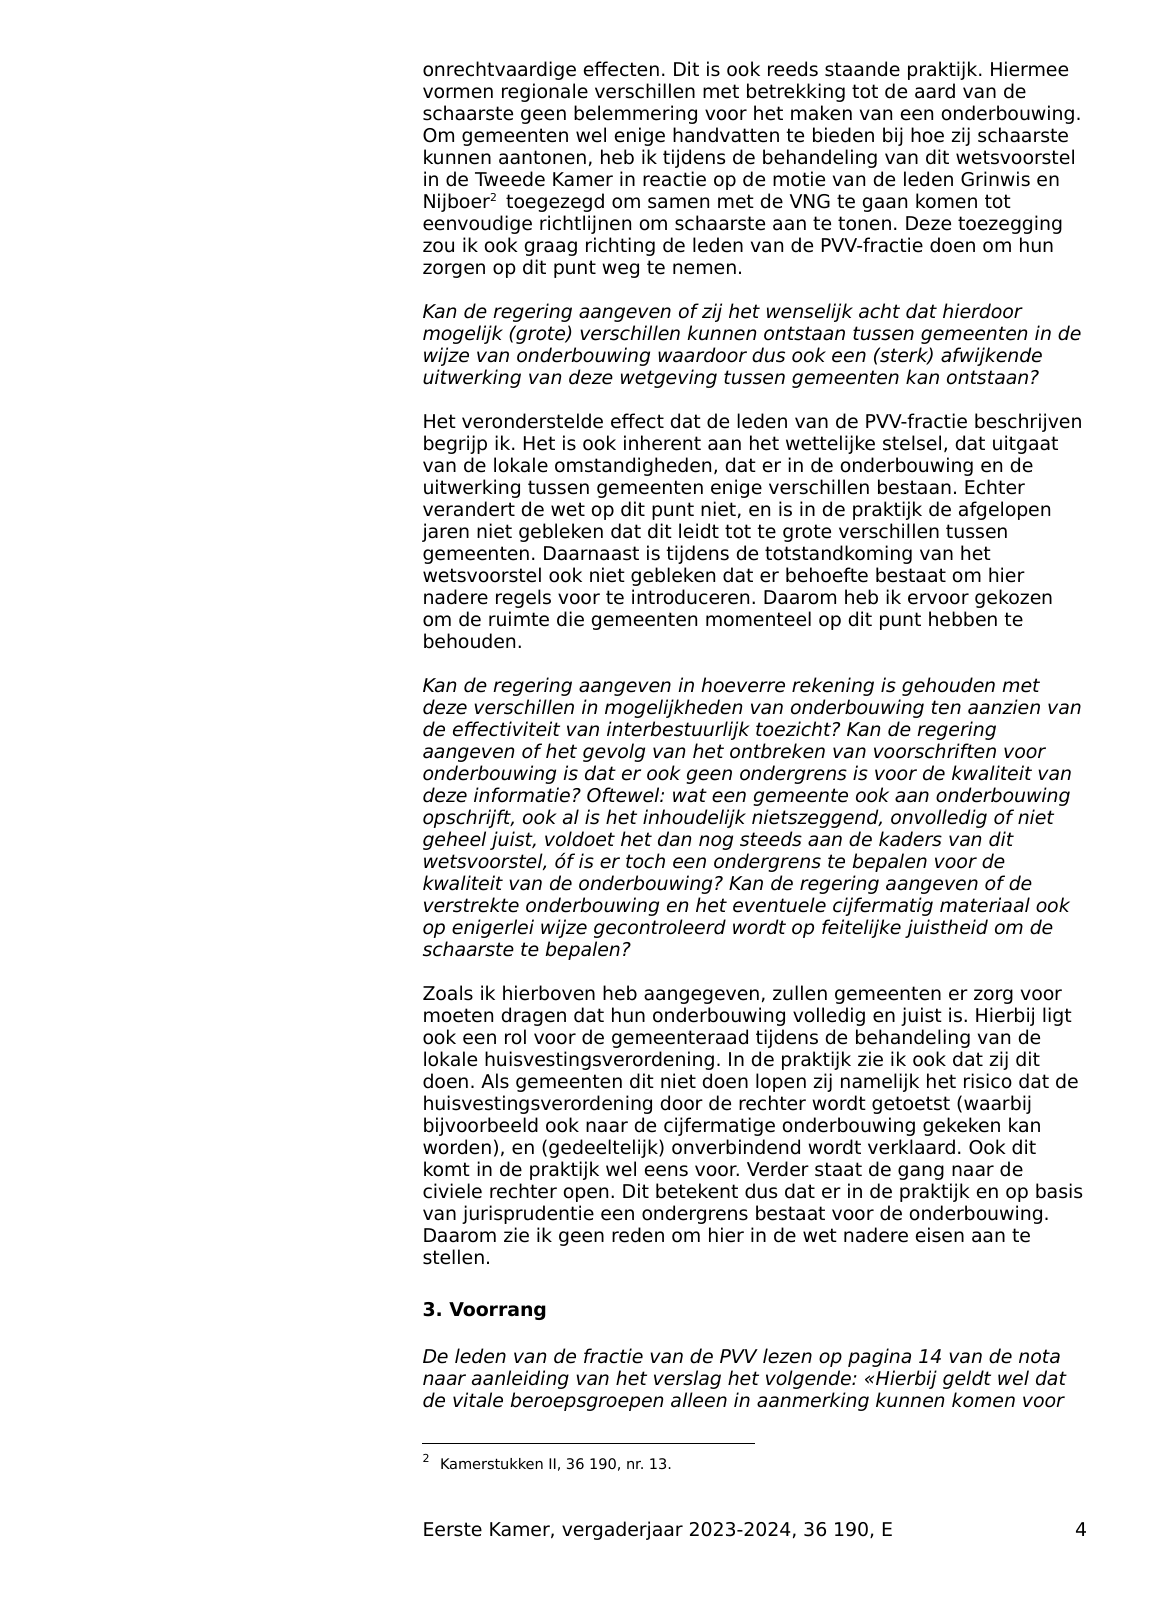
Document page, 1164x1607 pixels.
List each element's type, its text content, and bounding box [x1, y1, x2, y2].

text Kan de regering aangeven of zij het wenselijk acht dat hierdoor mogelijk (grote) verschillen kunnen ontstaan tussen gemeenten in de wijze van onderbouwing waardoor dus ook een (sterk) afwijkende uitwerking van deze wetgeving tussen gemeenten kan ontstaan? [422, 301, 1087, 389]
text Het veronderstelde effect dat de leden van de PVV-fractie beschrijven begrijp ik. Het is ook inherent aan het wettelijke stelsel, dat uitgaat van de lokale omstandigheden, dat er in de onderbouwing en de uitwerking tussen gemeenten enige verschillen bestaan. Echter verandert de wet op dit punt niet, en is in de praktijk de afgelopen jaren niet gebleken dat dit leidt tot te grote verschillen tussen gemeenten. Daarnaast is tijdens de totstandkoming van het wetsvoorstel ook niet gebleken dat er behoefte bestaat om hier nadere regels voor te introduceren. Daarom heb ik ervoor gekozen om de ruimte die gemeenten momenteel op dit punt hebben te behouden. [422, 411, 1087, 653]
text Zoals ik hierboven heb aangegeven, zullen gemeenten er zorg voor moeten dragen dat hun onderbouwing volledig en juist is. Hierbij ligt ook een rol voor de gemeenteraad tijdens de behandeling van de lokale huisvestingsverordening. In de praktijk zie ik ook dat zij dit doen. Als gemeenten dit niet doen lopen zij namelijk het risico dat de huisvestingsverordening door de rechter wordt getoetst (waarbij bijvoorbeeld ook naar de cijfermatige onderbouwing gekeken kan worden), en (gedeeltelijk) onverbindend wordt verklaard. Ook dit komt in de praktijk wel eens voor. Verder staat de gang naar de civiele rechter open. Dit betekent dus dat er in de praktijk en op basis van jurisprudentie een ondergrens bestaat voor de onderbouwing. Daarom zie ik geen reden om hier in de wet nadere eisen aan te stellen. [422, 983, 1087, 1269]
text Kamerstukken II, 36 190, nr. 13. [422, 1452, 1087, 1474]
subtitle 3. Voorrang [422, 1299, 1087, 1321]
text Kan de regering aangeven in hoeverre rekening is gehouden met deze verschillen in mogelijkheden van onderbouwing ten aanzien van de effectiviteit van interbestuurlijk toezicht? Kan de regering aangeven of het gevolg van het ontbreken van voorschriften voor onderbouwing is dat er ook geen ondergrens is voor de kwaliteit van deze informatie? Oftewel: wat een gemeente ook aan onderbouwing opschrijft, ook al is het inhoudelijk nietszeggend, onvolledig of niet geheel juist, voldoet het dan nog steeds aan de kaders van dit wetsvoorstel, óf is er toch een ondergrens te bepalen voor de kwaliteit van de onderbouwing? Kan de regering aangeven of de verstrekte onderbouwing en het eventuele cijfermatig materiaal ook op enigerlei wijze gecontroleerd wordt op feitelijke juistheid om de schaarste te bepalen? [422, 675, 1087, 961]
text De leden van de fractie van de PVV lezen op pagina 14 van de nota naar aanleiding van het verslag het volgende: «Hierbij geldt wel dat de vitale beroepsgroepen alleen in aanmerking kunnen komen voor [422, 1346, 1087, 1412]
text onrechtvaardige effecten. Dit is ook reeds staande praktijk. Hiermee vormen regionale verschillen met betrekking tot de aard van de schaarste geen belemmering voor het maken van een onderbouwing. Om gemeenten wel enige handvatten te bieden bij hoe zij schaarste kunnen aantonen, heb ik tijdens de behandeling van dit wetsvoorstel in de Tweede Kamer in reactie op de motie van de leden Grinwis en Nijboer toegezegd om samen met de VNG te gaan komen tot eenvoudige richtlijnen om schaarste aan te tonen. Deze toezegging zou ik ook graag richting de leden van de PVV-fractie doen om hun zorgen op dit punt weg te nemen. [422, 59, 1087, 279]
